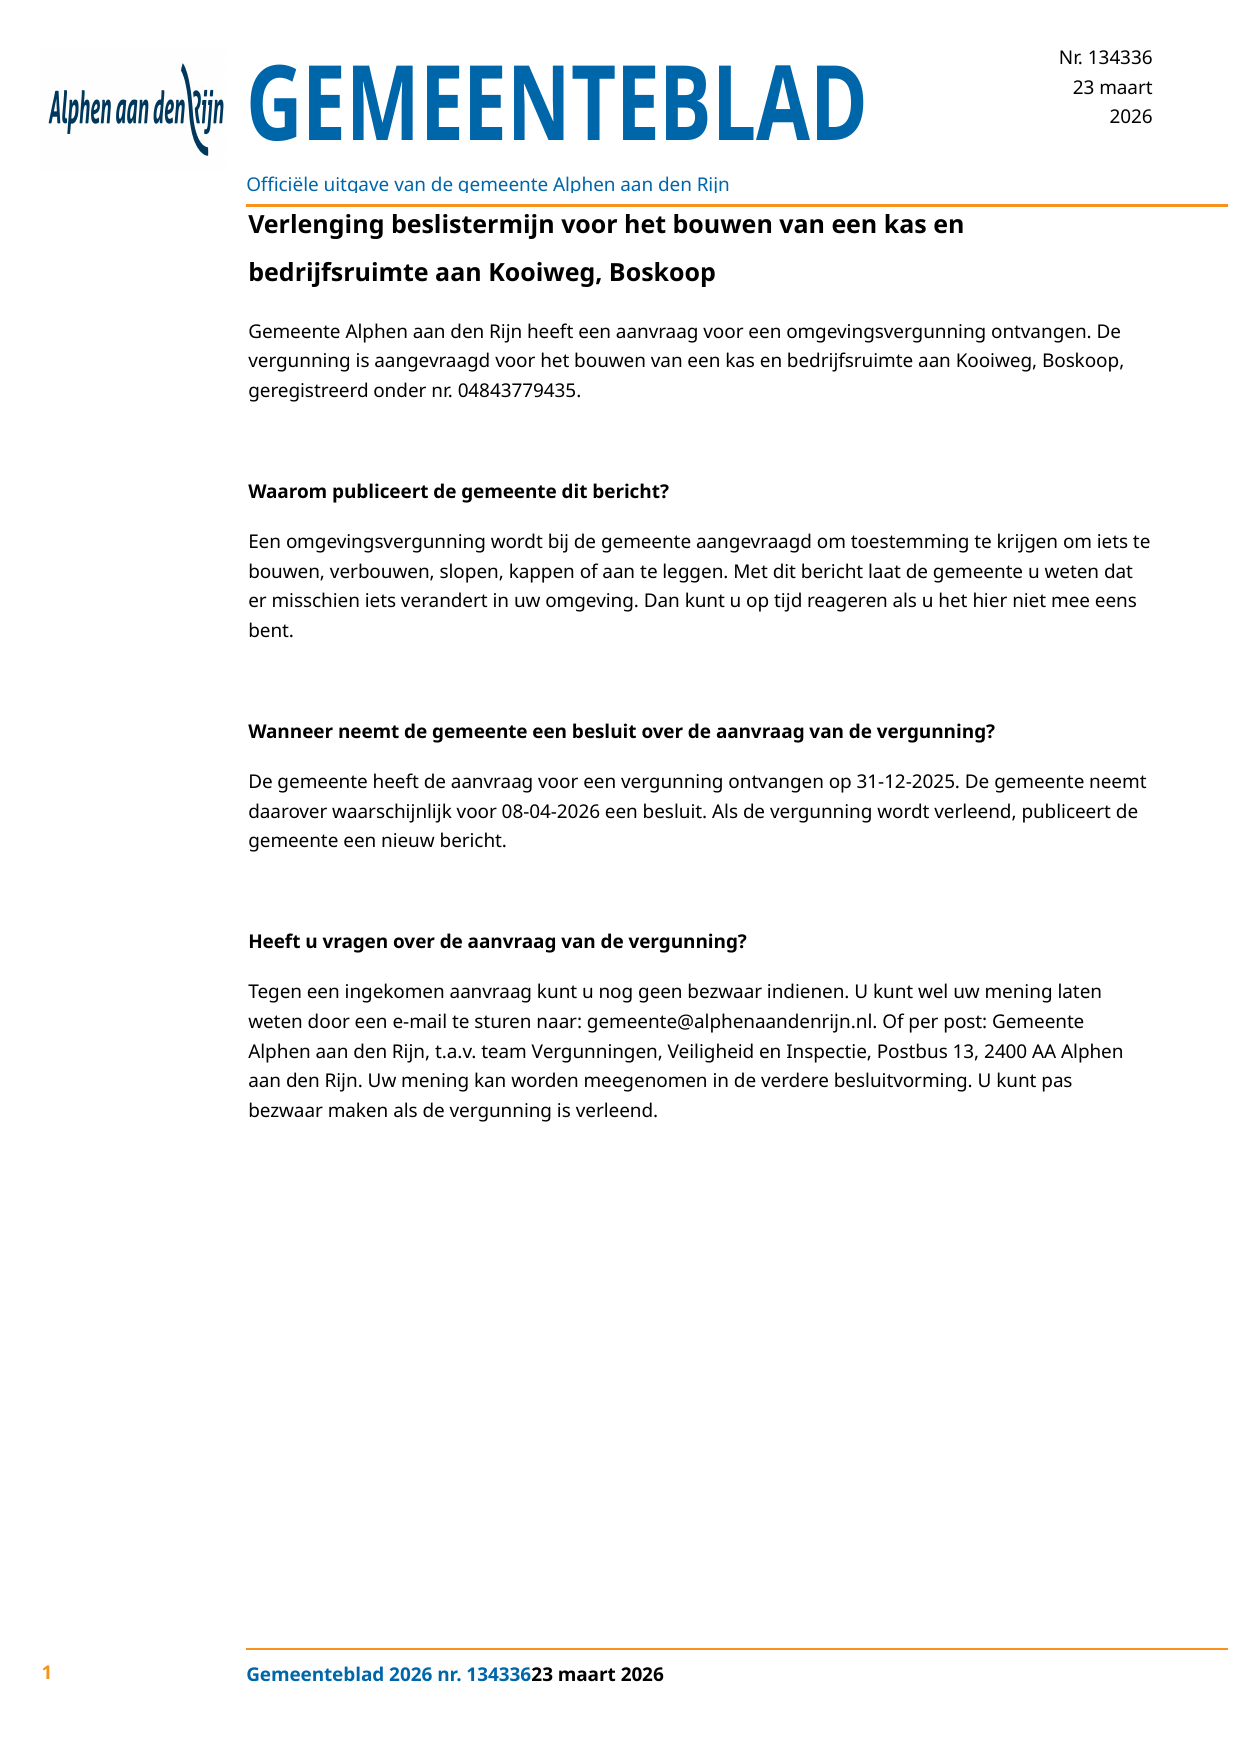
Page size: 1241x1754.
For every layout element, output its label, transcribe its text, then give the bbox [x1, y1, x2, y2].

text Tegen een ingekomen aanvraag kunt u nog geen bezwaar indienen. U kunt wel uw mening laten weten door een e-mail te sturen naar: gemeente@alphenaandenrijn.nl. Of per post: Gemeente Alphen aan den Rijn, t.a.v. team Vergunningen, Veiligheid en Inspectie, Postbus 13, 2400 AA Alphen aan den Rijn. Uw mening kan worden meegenomen in de verdere besluitvorming. U kunt pas bezwaar maken als de vergunning is verleend. [248, 979, 1152, 1123]
picture [41, 47, 231, 172]
text Waarom publiceert de gemeente dit bericht? [248, 478, 1152, 504]
text Een omgevingsvergunning wordt bij de gemeente aangevraagd om toestemming te krijgen om iets te bouwen, verbouwen, slopen, kappen of aan te leggen. Met dit bericht laat de gemeente u weten dat er misschien iets verandert in uw omgeving. Dan kunt u op tijd reageren als u het hier niet mee eens bent. [248, 528, 1152, 643]
text Heeft u vragen over de aanvraag van de vergunning? [248, 928, 1152, 954]
text Wanneer neemt de gemeente een besluit over de aanvraag van de vergunning? [248, 718, 1152, 744]
text Gemeente Alphen aan den Rijn heeft een aanvraag voor een omgevingsvergunning ontvangen. De vergunning is aangevraagd voor het bouwen van een kas en bedrijfsruimte aan Kooiweg, Boskoop, geregistreerd onder nr. 04843779435. [248, 318, 1152, 403]
text Verlenging beslistermijn voor het bouwen van een kas en bedrijfsruimte aan Kooiweg, Boskoop [248, 207, 1152, 288]
text De gemeente heeft de aanvraag voor een vergunning ontvangen op 31-12-2025. De gemeente neemt daarover waarschijnlijk voor 08-04-2026 een besluit. Als de vergunning wordt verleend, publiceert de gemeente een nieuw bericht. [248, 768, 1152, 853]
